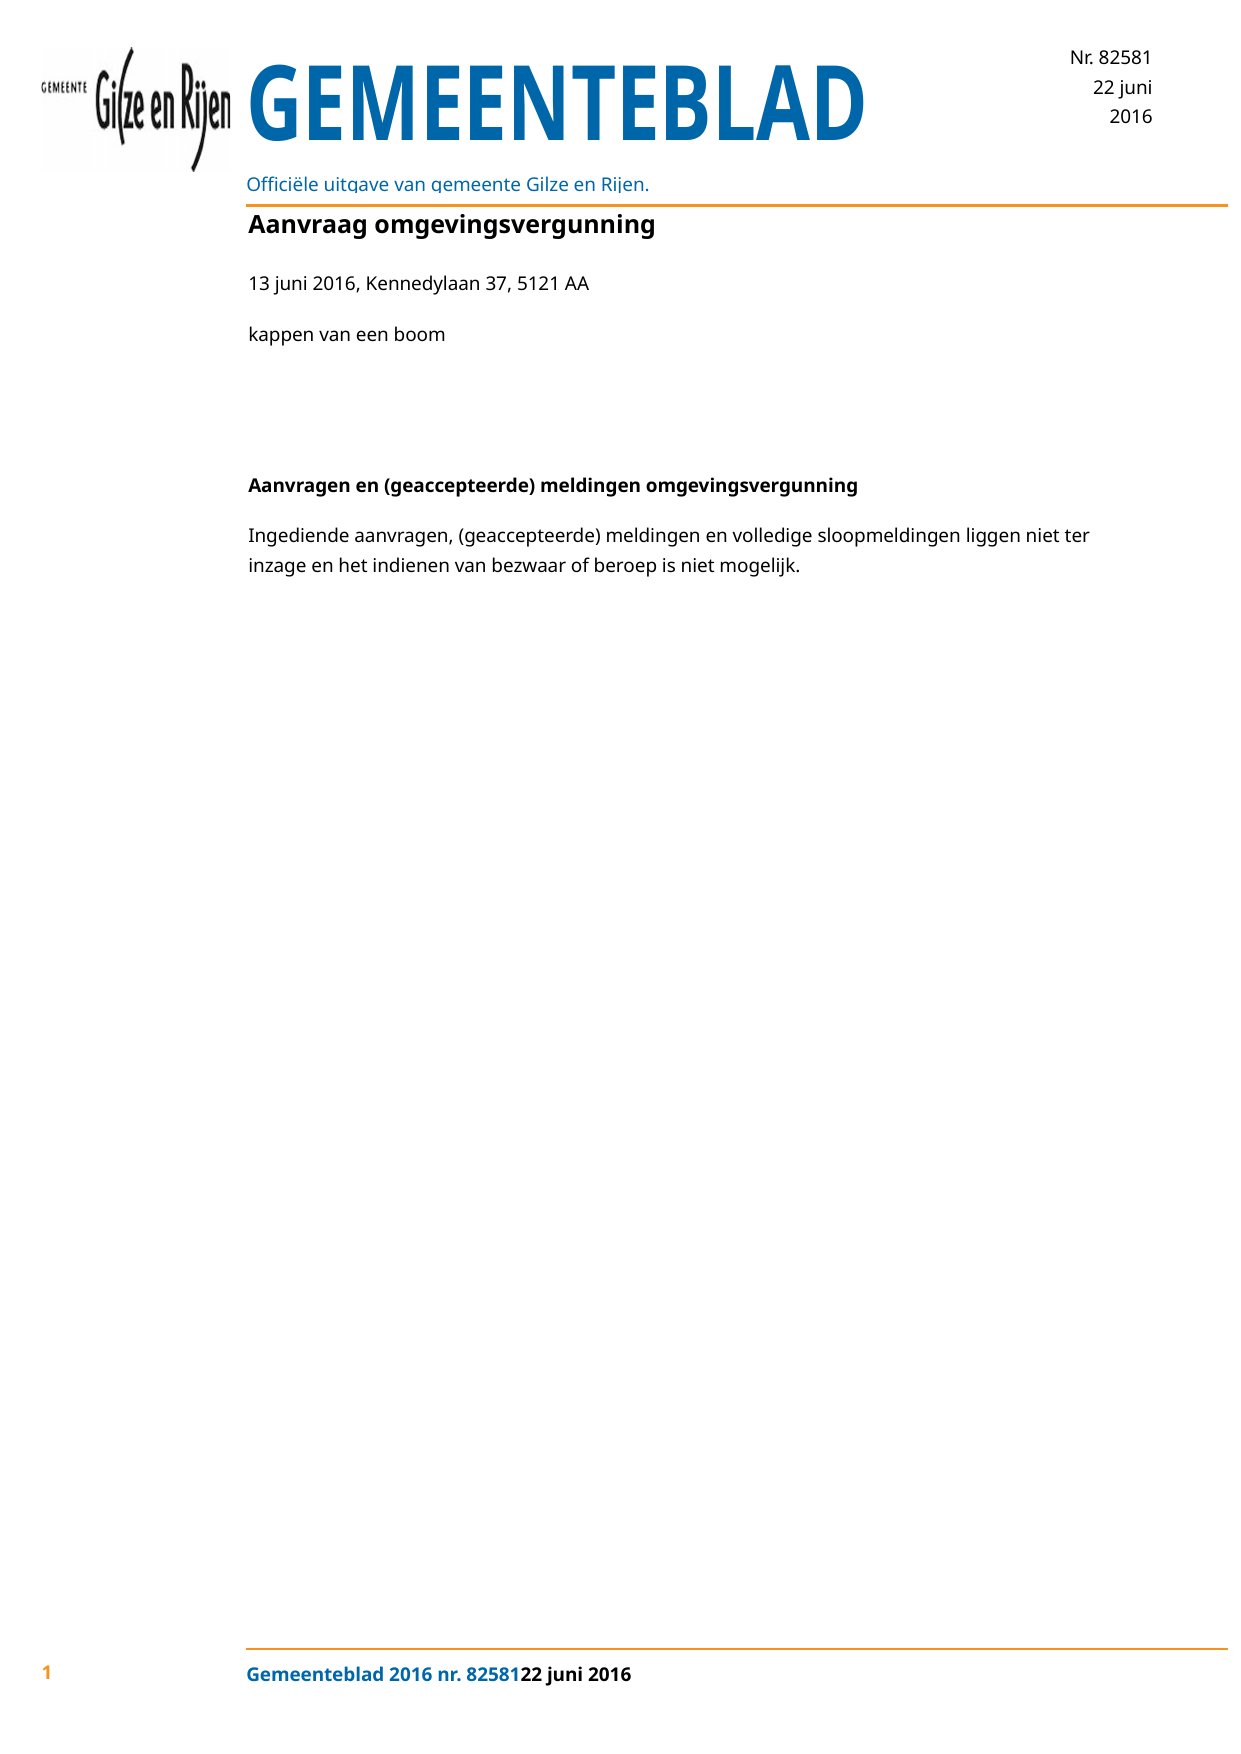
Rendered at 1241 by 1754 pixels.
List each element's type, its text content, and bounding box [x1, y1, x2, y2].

text Ingediende aanvragen, (geaccepteerde) meldingen en volledige sloopmeldingen liggen niet ter inzage en het indienen van bezwaar of beroep is niet mogelijk. [248, 522, 1152, 578]
text kappen van een boom [248, 321, 1152, 346]
text 13 juni 2016, Kennedylaan 37, 5121 AA [248, 270, 1152, 296]
picture [41, 47, 231, 172]
text Aanvragen en (geaccepteerde) meldingen omgevingsvergunning [248, 472, 1152, 498]
text Aanvraag omgevingsvergunning [248, 207, 1152, 241]
